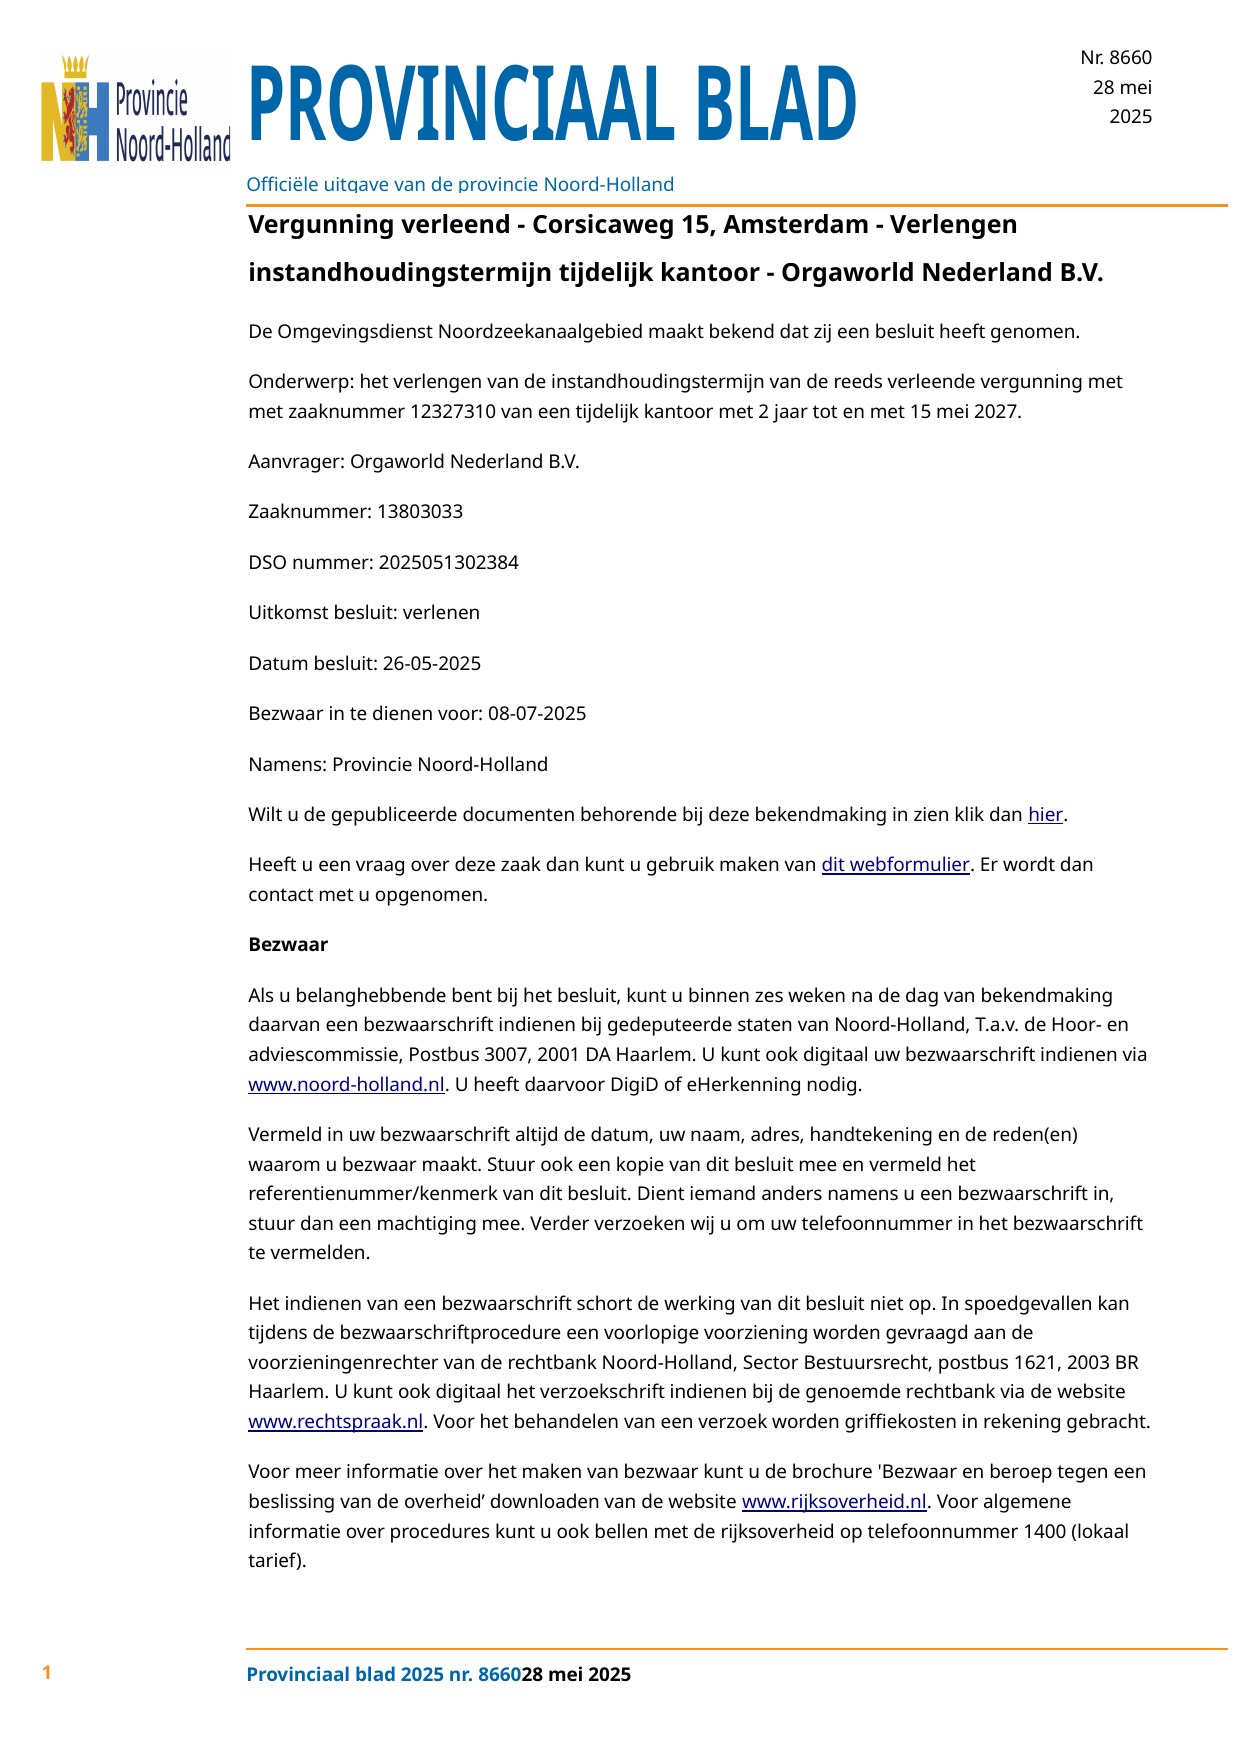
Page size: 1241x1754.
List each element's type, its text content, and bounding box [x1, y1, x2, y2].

text Datum besluit: 26-05-2025 [248, 650, 1152, 676]
text Onderwerp: het verlengen van de instandhoudingstermijn van de reeds verleende vergunning met met zaaknummer 12327310 van een tijdelijk kantoor met 2 jaar tot en met 15 mei 2027. [248, 368, 1152, 424]
text De Omgevingsdienst Noordzeekanaalgebied maakt bekend dat zij een besluit heeft genomen. [248, 318, 1152, 344]
text Het indienen van een bezwaarschrift schort de werking van dit besluit niet op. In spoedgevallen kan tijdens de bezwaarschriftprocedure een voorlopige voorziening worden gevraagd aan de voorzieningenrechter van de rechtbank Noord-Holland, Sector Bestuursrecht, postbus 1621, 2003 BR Haarlem. U kunt ook digitaal het verzoekschrift indienen bij de genoemde rechtbank via de website www.rechtspraak.nl. Voor het behandelen van een verzoek worden griffiekosten in rekening gebracht. [248, 1290, 1152, 1434]
text Bezwaar in te dienen voor: 08-07-2025 [248, 700, 1152, 726]
text Zaaknummer: 13803033 [248, 499, 1152, 524]
text Bezwaar [248, 932, 1152, 957]
text Vergunning verleend - Corsicaweg 15, Amsterdam - Verlengen instandhoudingstermijn tijdelijk kantoor - Orgaworld Nederland B.V. [248, 207, 1152, 288]
text Als u belanghebbende bent bij het besluit, kunt u binnen zes weken na de dag van bekendmaking daarvan een bezwaarschrift indienen bij gedeputeerde staten van Noord-Holland, T.a.v. de Hoor- en adviescommissie, Postbus 3007, 2001 DA Haarlem. U kunt ook digitaal uw bezwaarschrift indienen via www.noord-holland.nl. U heeft daarvoor DigiD of eHerkenning nodig. [248, 982, 1152, 1097]
text Voor meer informatie over het maken van bezwaar kunt u de brochure 'Bezwaar en beroep tegen een beslissing van de overheid’ downloaden van de website www.rijksoverheid.nl. Voor algemene informatie over procedures kunt u ook bellen met de rijksoverheid op telefoonnummer 1400 (lokaal tarief). [248, 1459, 1152, 1573]
text Namens: Provincie Noord-Holland [248, 751, 1152, 777]
text Uitkomst besluit: verlenen [248, 599, 1152, 625]
text Wilt u de gepubliceerde documenten behorende bij deze bekendmaking in zien klik dan hier. [248, 801, 1152, 827]
text Heeft u een vraag over deze zaak dan kunt u gebruik maken van dit webformulier. Er wordt dan contact met u opgenomen. [248, 852, 1152, 907]
text Aanvrager: Orgaworld Nederland B.V. [248, 448, 1152, 474]
picture [41, 47, 231, 172]
text DSO nummer: 2025051302384 [248, 549, 1152, 575]
text Vermeld in uw bezwaarschrift altijd de datum, uw naam, adres, handtekening en de reden(en) waarom u bezwaar maakt. Stuur ook een kopie van dit besluit mee en vermeld het referentienummer/kenmerk van dit besluit. Dient iemand anders namens u een bezwaarschrift in, stuur dan een machtiging mee. Verder verzoeken wij u om uw telefoonnummer in het bezwaarschrift te vermelden. [248, 1121, 1152, 1265]
